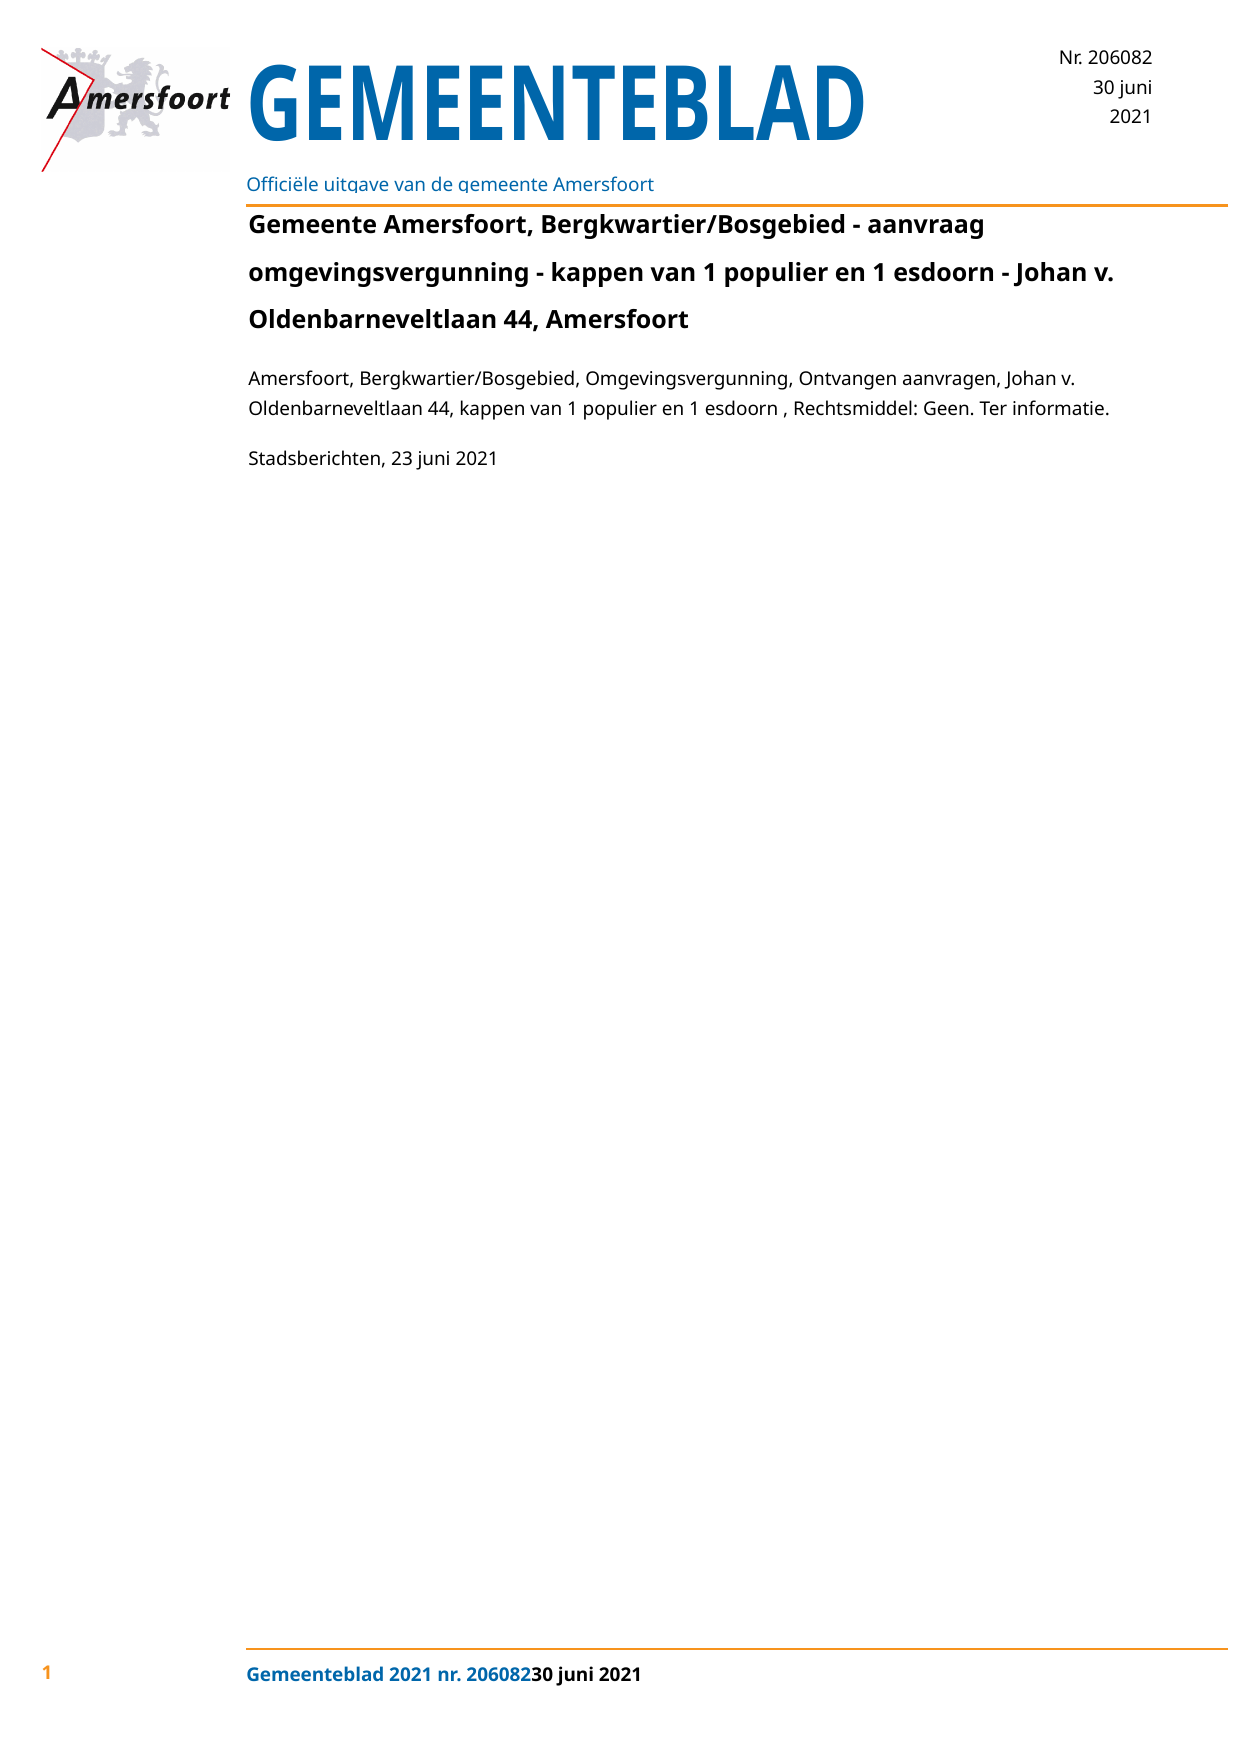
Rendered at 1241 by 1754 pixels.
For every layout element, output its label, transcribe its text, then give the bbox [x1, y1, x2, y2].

text Gemeente Amersfoort, Bergkwartier/Bosgebied - aanvraag omgevingsvergunning - kappen van 1 populier en 1 esdoorn - Johan v. Oldenbarneveltlaan 44, Amersfoort [248, 207, 1152, 336]
text Amersfoort, Bergkwartier/Bosgebied, Omgevingsvergunning, Ontvangen aanvragen, Johan v. Oldenbarneveltlaan 44, kappen van 1 populier en 1 esdoorn , Rechtsmiddel: Geen. Ter informatie. [248, 366, 1152, 421]
picture [41, 47, 231, 172]
text Stadsberichten, 23 juni 2021 [248, 446, 1152, 471]
